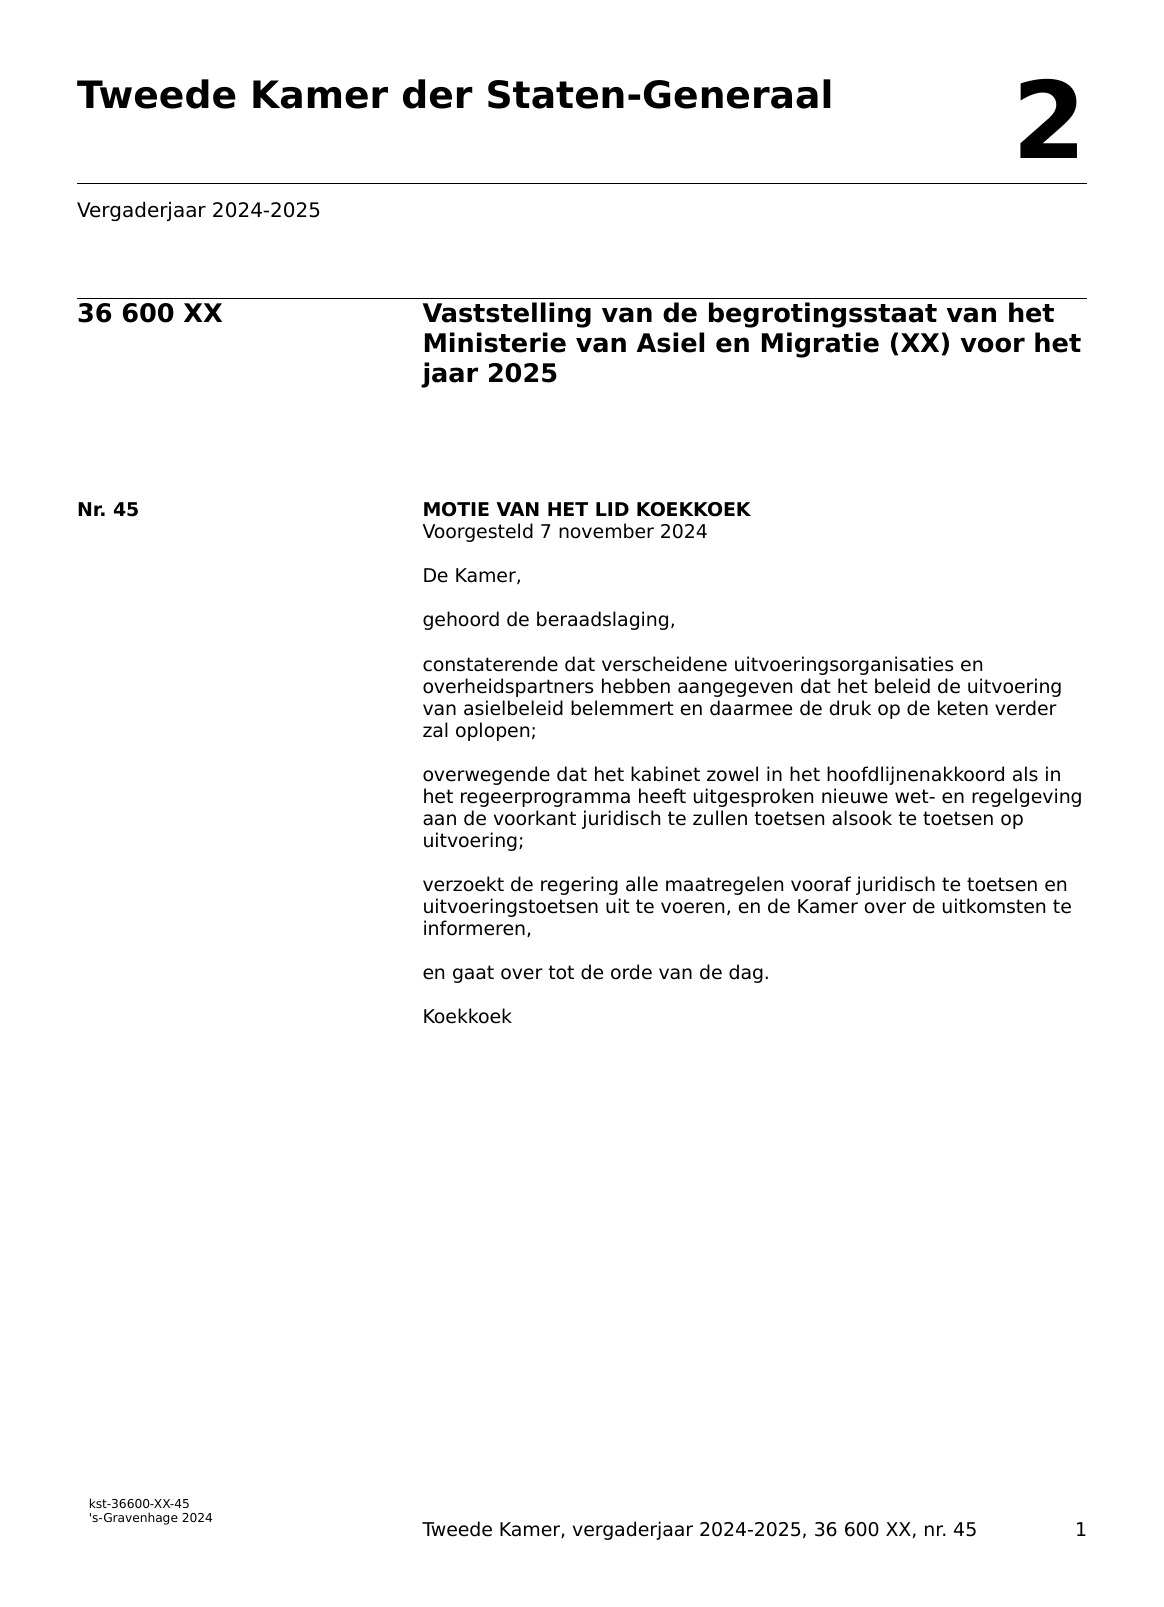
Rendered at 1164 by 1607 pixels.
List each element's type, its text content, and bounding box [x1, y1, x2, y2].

text De Kamer, [422, 565, 1087, 587]
subtitle Nr. 45 MOTIE VAN HET LID KOEKKOEK [77, 499, 1087, 521]
text constaterende dat verscheidene uitvoeringsorganisaties en overheidspartners hebben aangegeven dat het beleid de uitvoering van asielbeleid belemmert en daarmee de druk op de keten verder zal oplopen; [422, 653, 1087, 741]
text overwegende dat het kabinet zowel in het hoofdlijnenakkoord als in het regeerprogramma heeft uitgesproken nieuwe wet- en regelgeving aan de voorkant juridisch te zullen toetsen alsook te toetsen op uitvoering; [422, 764, 1087, 852]
text Koekkoek [422, 1006, 1087, 1028]
table_cell Vergaderjaar 2024-2025 [77, 184, 1087, 298]
text en gaat over tot de orde van de dag. [422, 962, 1087, 984]
text kst-36600-XX-45 [88, 1497, 323, 1511]
text 's-Gravenhage 2024 [88, 1511, 323, 1525]
table_header Tweede Kamer der Staten-Generaal [77, 59, 886, 183]
text Voorgesteld 7 november 2024 [422, 521, 1087, 543]
subtitle 36 600 XX Vaststelling van de begrotingsstaat van het Ministerie van Asiel en Migratie (XX) voor het jaar 2025 [77, 299, 1087, 388]
text verzoekt de regering alle maatregelen vooraf juridisch te toetsen en uitvoeringstoetsen uit te voeren, en de Kamer over de uitkomsten te informeren, [422, 874, 1087, 940]
text gehoord de beraadslaging, [422, 609, 1087, 631]
table_header 2 [886, 59, 1087, 183]
